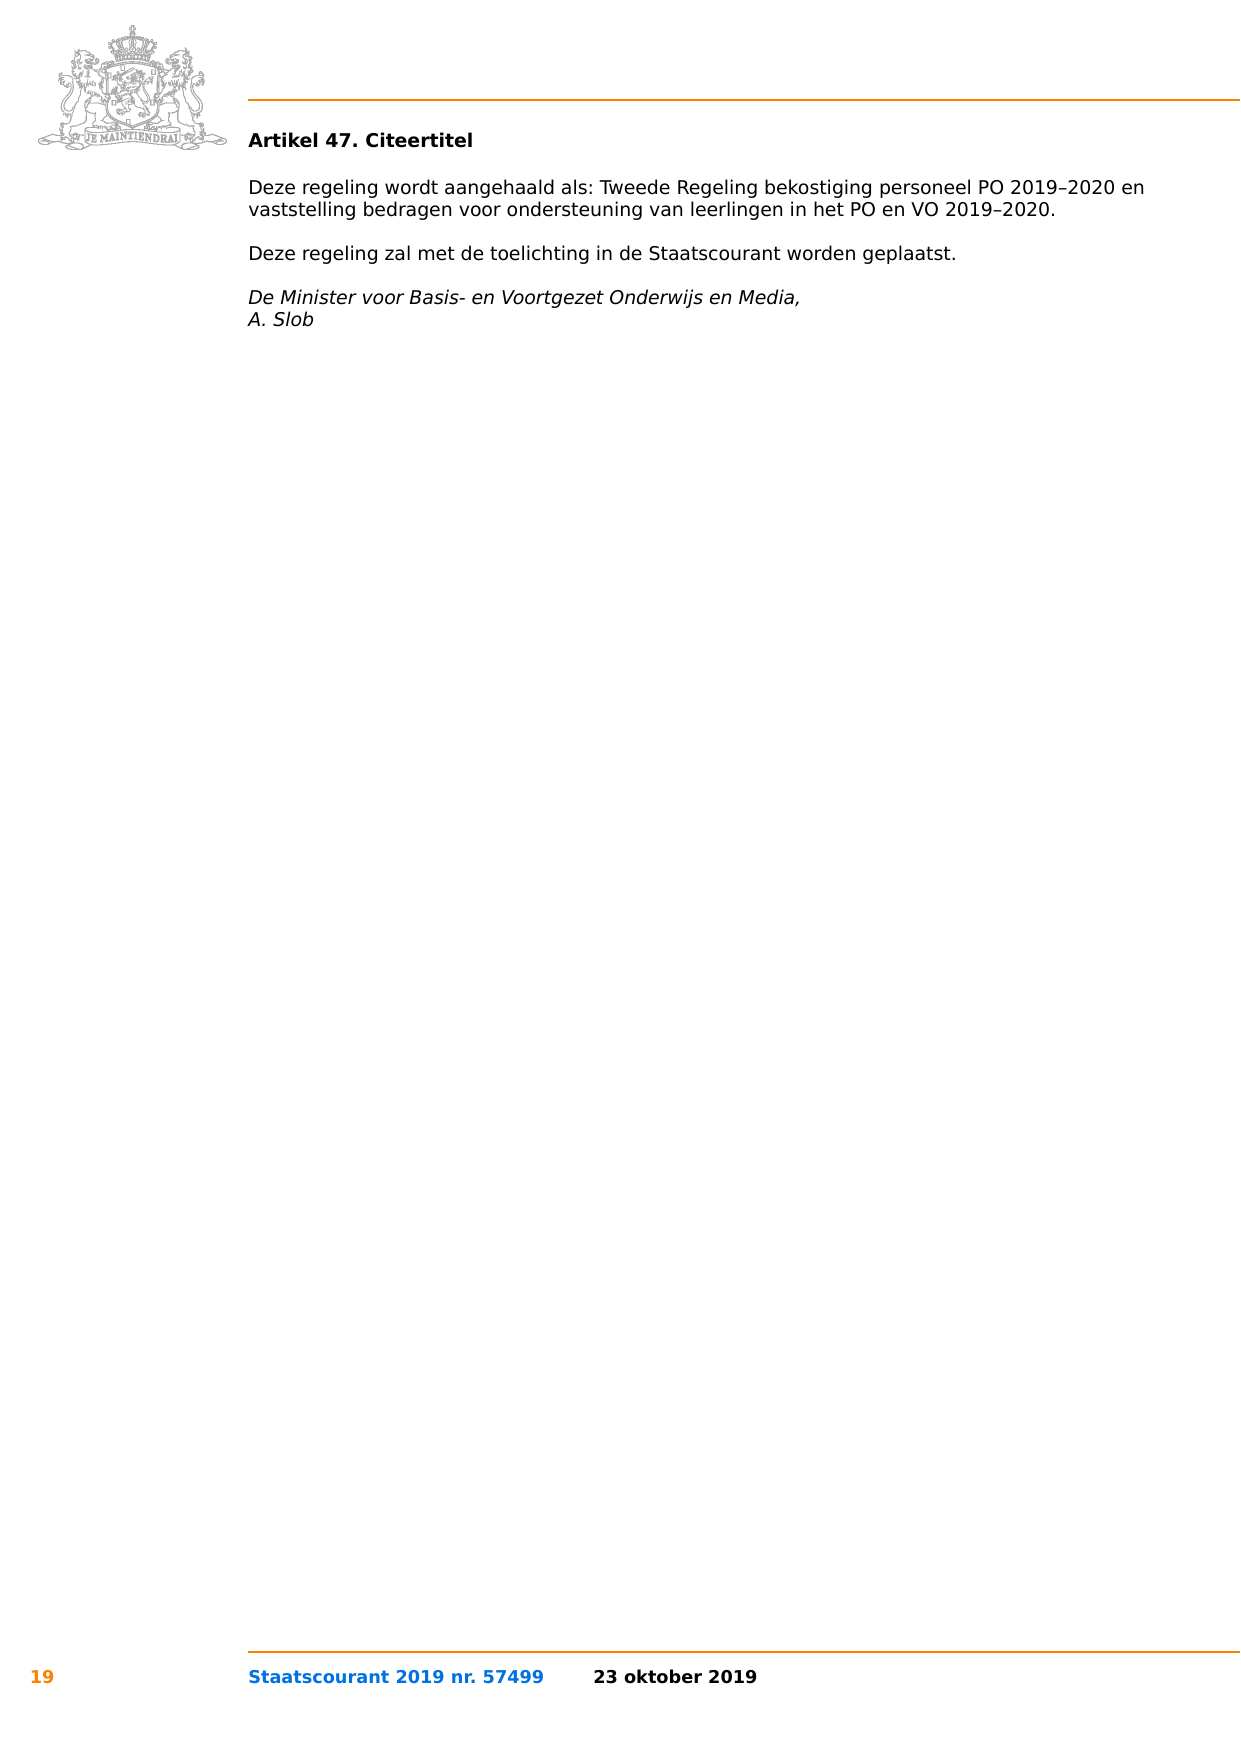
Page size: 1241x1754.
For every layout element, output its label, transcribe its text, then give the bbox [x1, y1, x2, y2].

text Deze regeling wordt aangehaald als: Tweede Regeling bekostiging personeel PO 2019–2020 en vaststelling bedragen voor ondersteuning van leerlingen in het PO en VO 2019–2020. [248, 177, 1163, 221]
text De Minister voor Basis- en Voortgezet Onderwijs en Media, A. Slob [248, 287, 1163, 331]
subtitle Artikel 47. Citeertitel [248, 130, 1163, 152]
text Deze regeling zal met de toelichting in de Staatscourant worden geplaatst. [248, 243, 1163, 265]
picture [38, 25, 227, 150]
